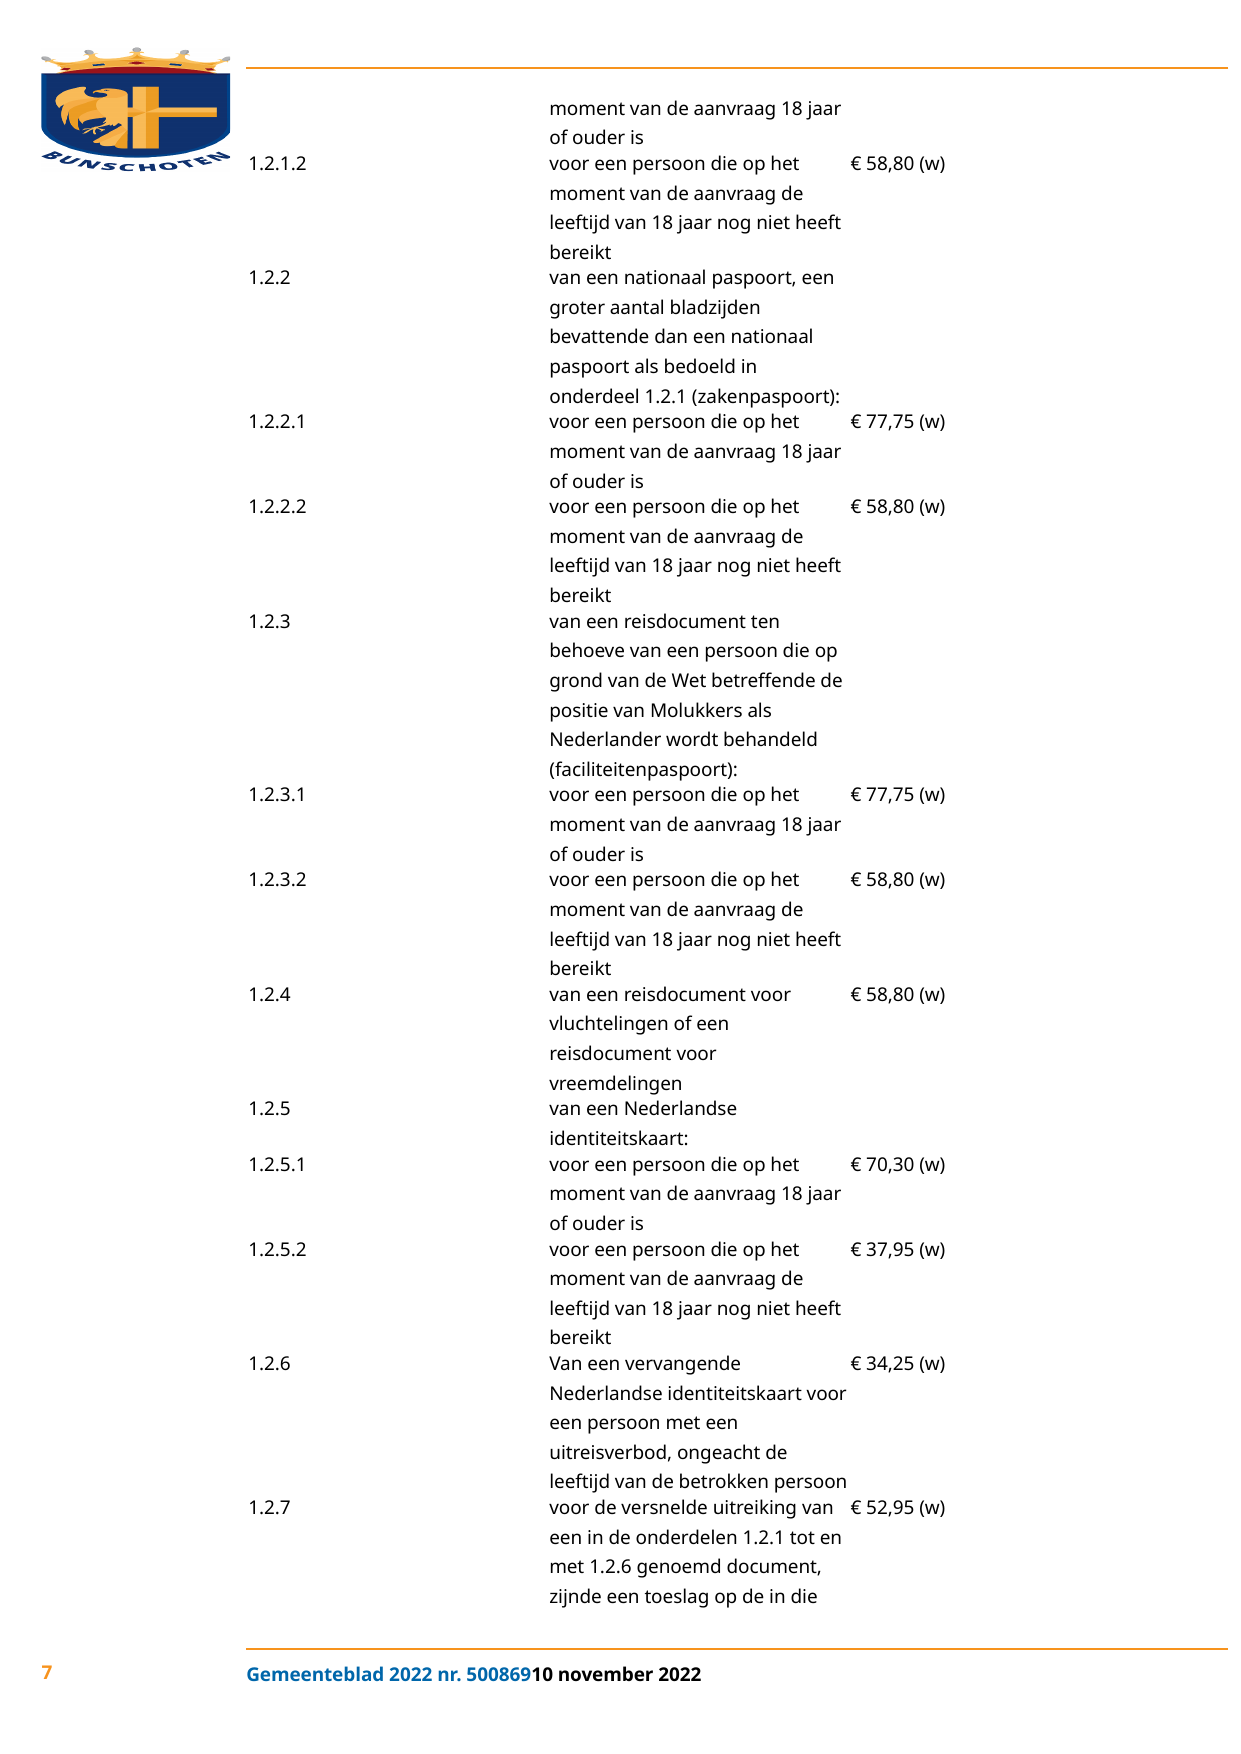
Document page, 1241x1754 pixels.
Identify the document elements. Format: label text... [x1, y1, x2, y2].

table_cell voor een persoon die op het moment van de aanvraag de leeftijd van 18 jaar nog niet heeft bereikt [549, 150, 850, 264]
table_cell 1.2.3 [248, 608, 549, 782]
table_cell 1.2.2.2 [248, 494, 549, 608]
table_cell € 70,30 (w) [850, 1151, 1152, 1236]
table_cell 1.2.5.2 [248, 1236, 549, 1350]
table_cell voor een persoon die op het moment van de aanvraag de leeftijd van 18 jaar nog niet heeft bereikt [549, 867, 850, 981]
table_cell 1.2.5 [248, 1096, 549, 1151]
table_cell [850, 95, 1152, 150]
table_cell € 58,80 (w) [850, 981, 1152, 1096]
table_cell voor een persoon die op het moment van de aanvraag de leeftijd van 18 jaar nog niet heeft bereikt [549, 494, 850, 608]
table_cell 1.2.2 [248, 265, 549, 409]
table_cell € 34,25 (w) [850, 1350, 1152, 1494]
table_cell [850, 265, 1152, 409]
table_cell voor de versnelde uitreiking van een in de onderdelen 1.2.1 tot en met 1.2.6 genoemd document, zijnde een toeslag op de in die [549, 1494, 850, 1609]
table_cell voor een persoon die op het moment van de aanvraag de leeftijd van 18 jaar nog niet heeft bereikt [549, 1236, 850, 1350]
table_cell van een reisdocument ten behoeve van een persoon die op grond van de Wet betreffende de positie van Molukkers als Nederlander wordt behandeld (faciliteitenpaspoort): [549, 608, 850, 782]
table_cell van een Nederlandse identiteitskaart: [549, 1096, 850, 1151]
table_cell [850, 608, 1152, 782]
table_cell 1.2.6 [248, 1350, 549, 1494]
table_cell 1.2.1.2 [248, 150, 549, 264]
table_cell [850, 1096, 1152, 1151]
table_cell € 37,95 (w) [850, 1236, 1152, 1350]
table_cell € 77,75 (w) [850, 782, 1152, 867]
table_cell € 58,80 (w) [850, 150, 1152, 264]
table_cell € 52,95 (w) [850, 1494, 1152, 1609]
table_cell Van een vervangende Nederlandse identiteitskaart voor een persoon met een uitreisverbod, ongeacht de leeftijd van de betrokken persoon [549, 1350, 850, 1494]
table_cell van een nationaal paspoort, een groter aantal bladzijden bevattende dan een nationaal paspoort als bedoeld in onderdeel 1.2.1 (zakenpaspoort): [549, 265, 850, 409]
table_cell voor een persoon die op het moment van de aanvraag 18 jaar of ouder is [549, 782, 850, 867]
table_cell moment van de aanvraag 18 jaar of ouder is [549, 95, 850, 150]
table_cell 1.2.7 [248, 1494, 549, 1609]
table_cell [248, 95, 549, 150]
table_cell voor een persoon die op het moment van de aanvraag 18 jaar of ouder is [549, 409, 850, 493]
table_cell 1.2.2.1 [248, 409, 549, 493]
table_cell van een reisdocument voor vluchtelingen of een reisdocument voor vreemdelingen [549, 981, 850, 1096]
table_cell 1.2.4 [248, 981, 549, 1096]
table_cell voor een persoon die op het moment van de aanvraag 18 jaar of ouder is [549, 1151, 850, 1236]
table_cell € 58,80 (w) [850, 867, 1152, 981]
table_cell 1.2.3.1 [248, 782, 549, 867]
table_cell 1.2.3.2 [248, 867, 549, 981]
picture [41, 47, 231, 172]
table_cell 1.2.5.1 [248, 1151, 549, 1236]
table_cell € 77,75 (w) [850, 409, 1152, 493]
table_cell € 58,80 (w) [850, 494, 1152, 608]
